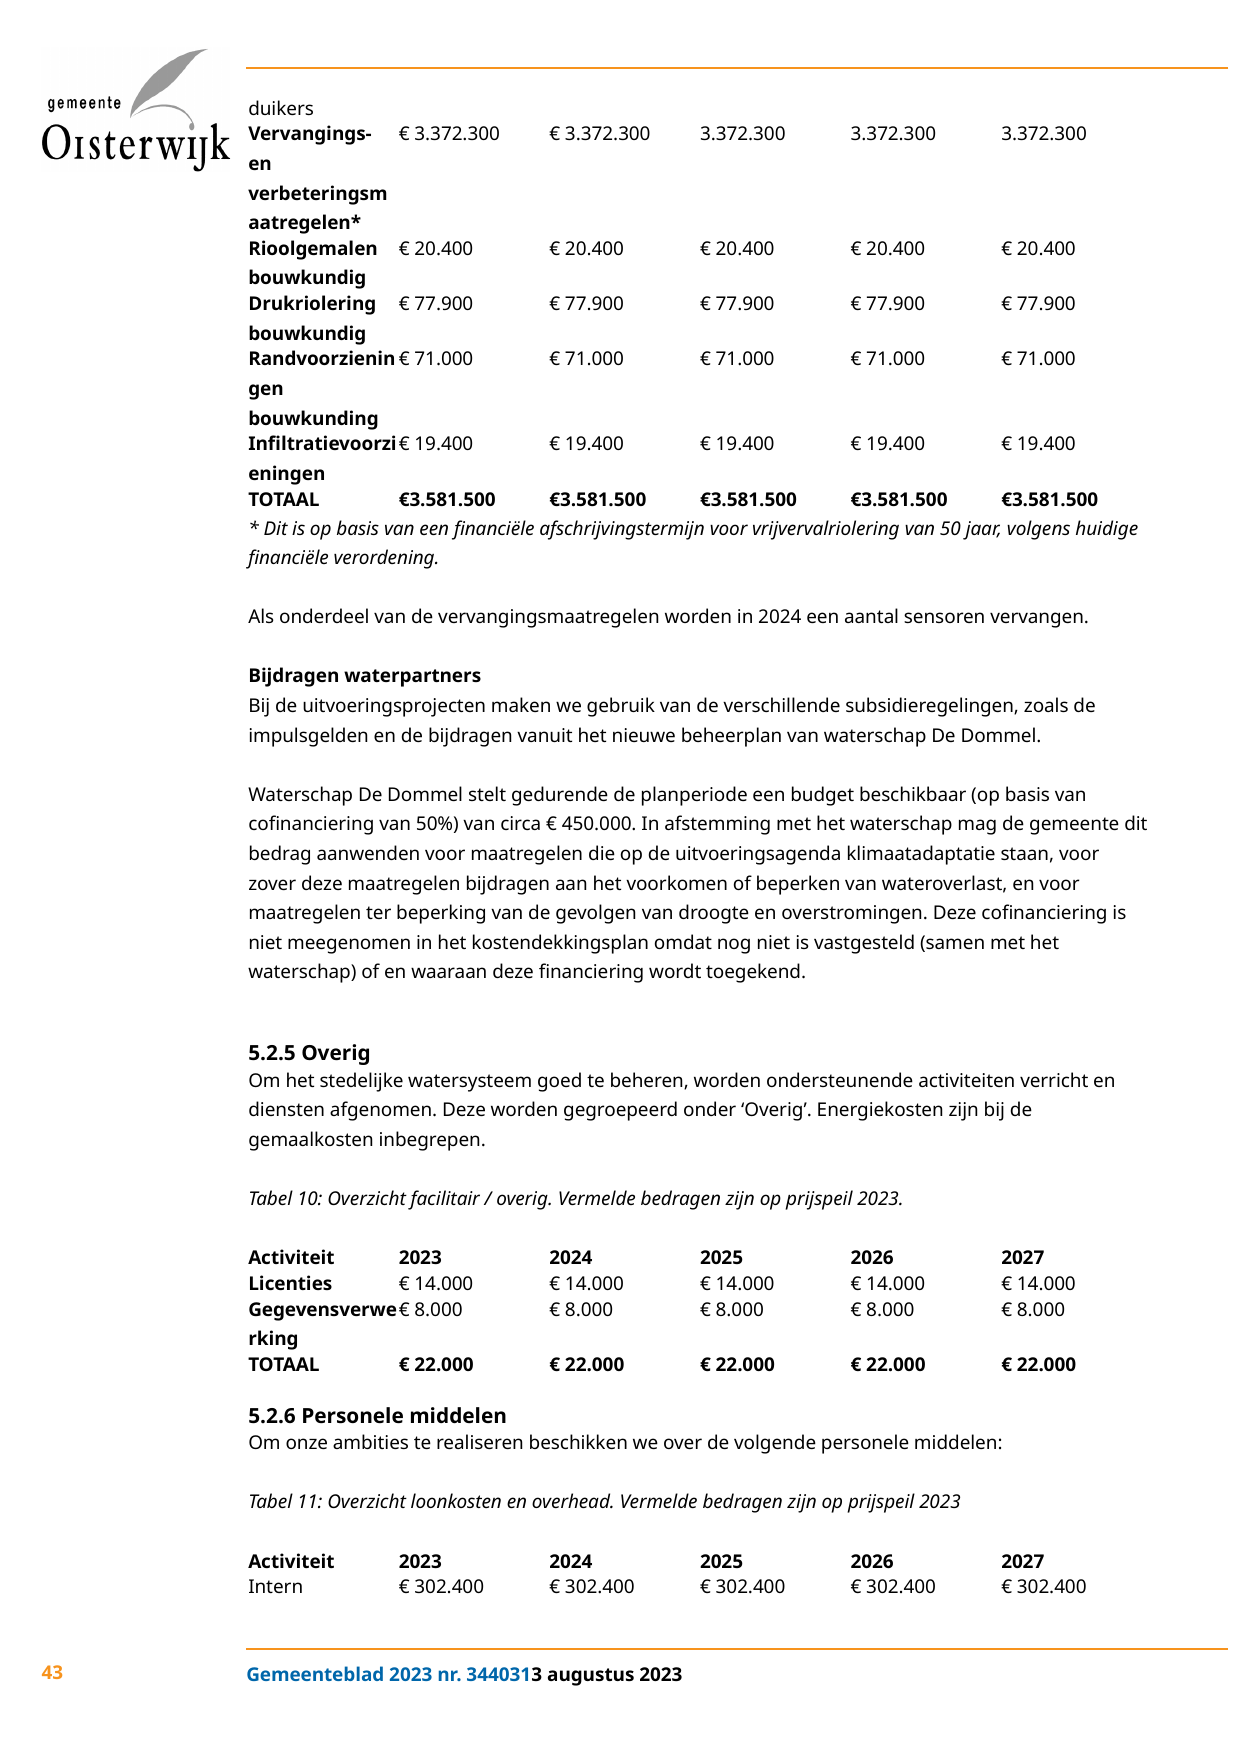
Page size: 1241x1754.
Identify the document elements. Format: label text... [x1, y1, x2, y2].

table_cell Randvoorzieningen bouwkunding [248, 346, 398, 431]
table_cell € 14.000 [1001, 1270, 1152, 1296]
table_cell € 22.000 [850, 1351, 1001, 1377]
text Bij de uitvoeringsprojecten maken we gebruik van de verschillende subsidieregelingen, zoals de impulsgelden en de bijdragen vanuit het nieuwe beheerplan van waterschap De Dommel. [248, 692, 1152, 748]
table_header 2026 [850, 1245, 1001, 1270]
text Om het stedelijke watersysteem goed te beheren, worden ondersteunende activiteiten verricht en diensten afgenomen. Deze worden gegroepeerd onder ‘Overig’. Energiekosten zijn bij de gemaalkosten inbegrepen. [248, 1067, 1152, 1152]
table_cell TOTAAL [248, 1351, 398, 1377]
text * Dit is op basis van een financiële afschrijvingstermijn voor vrijvervalriolering van 50 jaar, volgens huidige financiële verordening. [248, 515, 1152, 570]
table_header 2024 [549, 1548, 700, 1574]
table_cell € 77.900 [549, 290, 700, 346]
table_cell € 19.400 [1001, 431, 1152, 486]
text Bijdragen waterpartners [248, 663, 1152, 688]
table_cell € 20.400 [1001, 235, 1152, 290]
table_header Activiteit [248, 1548, 398, 1574]
table_header 2027 [1001, 1245, 1152, 1270]
table_header 2023 [399, 1548, 549, 1574]
table_header 2024 [549, 1245, 700, 1270]
table_cell € 71.000 [399, 346, 549, 431]
table_cell € 14.000 [850, 1270, 1001, 1296]
table_cell € 302.400 [1001, 1574, 1152, 1599]
table_header 2025 [700, 1245, 850, 1270]
text 5.2.6 Personele middelen [248, 1401, 1152, 1429]
table_cell € 3.372.300 [399, 121, 549, 235]
table_cell € 20.400 [850, 235, 1001, 290]
text Om onze ambities te realiseren beschikken we over de volgende personele middelen: [248, 1429, 1152, 1455]
table_header 2027 [1001, 1548, 1152, 1574]
table_cell [1001, 95, 1152, 121]
table_cell TOTAAL [248, 486, 398, 512]
table_cell Intern [248, 1574, 398, 1599]
table_cell € 77.900 [399, 290, 549, 346]
table_cell € 302.400 [850, 1574, 1001, 1599]
table_cell € 19.400 [700, 431, 850, 486]
table_cell Gegevensverwerking [248, 1296, 398, 1351]
table_cell € 22.000 [700, 1351, 850, 1377]
text 5.2.5 Overig [248, 1038, 1152, 1067]
table_cell - duikers [248, 95, 398, 121]
table_header 2025 [700, 1548, 850, 1574]
table_cell € 302.400 [700, 1574, 850, 1599]
table_cell € 14.000 [399, 1270, 549, 1296]
table_cell € 8.000 [850, 1296, 1001, 1351]
table_cell € 77.900 [700, 290, 850, 346]
table_cell [399, 95, 549, 121]
table_cell € 14.000 [700, 1270, 850, 1296]
table_cell Rioolgemalen bouwkundig [248, 235, 398, 290]
table_cell € 77.900 [850, 290, 1001, 346]
table_cell € 302.400 [399, 1574, 549, 1599]
table_cell €3.581.500 [850, 486, 1001, 512]
table_header Activiteit [248, 1245, 398, 1270]
table_cell Vervangings- en verbeteringsmaatregelen* [248, 121, 398, 235]
table_cell [549, 95, 700, 121]
table_cell € 22.000 [1001, 1351, 1152, 1377]
table_cell [850, 95, 1001, 121]
table_cell 3.372.300 [700, 121, 850, 235]
table_header 2026 [850, 1548, 1001, 1574]
table_cell €3.581.500 [700, 486, 850, 512]
table_cell € 20.400 [700, 235, 850, 290]
text Waterschap De Dommel stelt gedurende de planperiode een budget beschikbaar (op basis van cofinanciering van 50%) van circa € 450.000. In afstemming met het waterschap mag de gemeente dit bedrag aanwenden voor maatregelen die op de uitvoeringsagenda klimaatadaptatie staan, voor zover deze maatregelen bijdragen aan het voorkomen of beperken van wateroverlast, en voor maatregelen ter beperking van de gevolgen van droogte en overstromingen. Deze cofinanciering is niet meegenomen in het kostendekkingsplan omdat nog niet is vastgesteld (samen met het waterschap) of en waaraan deze financiering wordt toegekend. [248, 781, 1152, 984]
table_cell € 8.000 [1001, 1296, 1152, 1351]
table_cell € 3.372.300 [549, 121, 700, 235]
table_cell € 22.000 [399, 1351, 549, 1377]
table_cell Licenties [248, 1270, 398, 1296]
table_cell € 77.900 [1001, 290, 1152, 346]
table_cell 3.372.300 [850, 121, 1001, 235]
table_cell € 22.000 [549, 1351, 700, 1377]
table_cell [700, 95, 850, 121]
table_header 2023 [399, 1245, 549, 1270]
picture [41, 47, 231, 172]
table_cell €3.581.500 [399, 486, 549, 512]
table_cell € 20.400 [549, 235, 700, 290]
table_cell € 302.400 [549, 1574, 700, 1599]
table_cell € 71.000 [1001, 346, 1152, 431]
text Tabel 11: Overzicht loonkosten en overhead. Vermelde bedragen zijn op prijspeil 2023 [248, 1489, 1152, 1514]
table_cell 3.372.300 [1001, 121, 1152, 235]
text Tabel 10: Overzicht facilitair / overig. Vermelde bedragen zijn op prijspeil 2023. [248, 1185, 1152, 1211]
table_cell Drukriolering bouwkundig [248, 290, 398, 346]
table_cell € 20.400 [399, 235, 549, 290]
table_cell € 8.000 [399, 1296, 549, 1351]
table_cell € 71.000 [549, 346, 700, 431]
table_cell Infiltratievoorzieningen [248, 431, 398, 486]
table_cell €3.581.500 [1001, 486, 1152, 512]
table_cell € 71.000 [850, 346, 1001, 431]
table_cell €3.581.500 [549, 486, 700, 512]
text Als onderdeel van de vervangingsmaatregelen worden in 2024 een aantal sensoren vervangen. [248, 603, 1152, 629]
table_cell € 19.400 [399, 431, 549, 486]
table_cell € 8.000 [549, 1296, 700, 1351]
table_cell € 71.000 [700, 346, 850, 431]
table_cell € 19.400 [549, 431, 700, 486]
table_cell € 14.000 [549, 1270, 700, 1296]
table_cell € 19.400 [850, 431, 1001, 486]
table_cell € 8.000 [700, 1296, 850, 1351]
